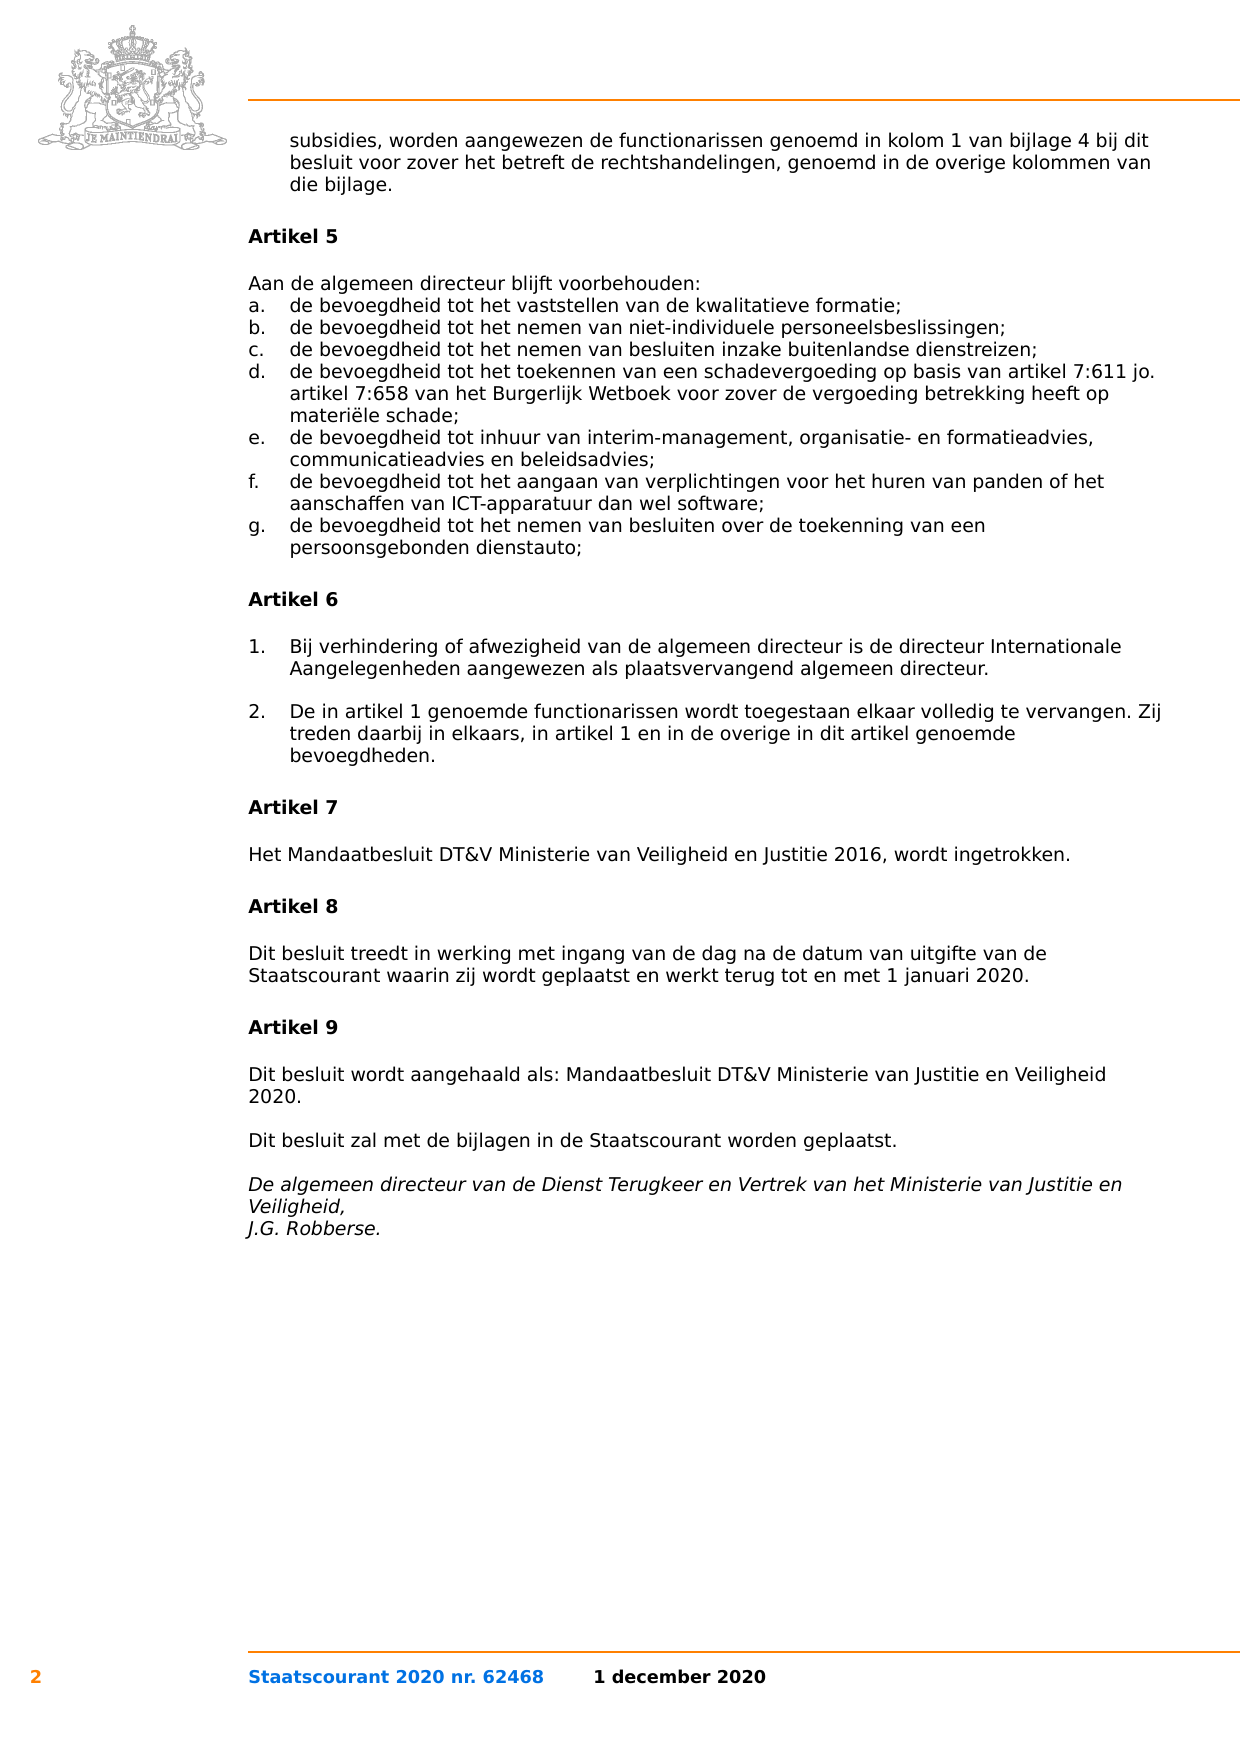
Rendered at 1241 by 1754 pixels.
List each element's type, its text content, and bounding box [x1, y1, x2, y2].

text g. de bevoegdheid tot het nemen van besluiten over de toekenning van een persoonsgebonden dienstauto; [248, 514, 1163, 558]
subtitle Artikel 5 [248, 226, 1163, 248]
text Het Mandaatbesluit DT&V Ministerie van Veiligheid en Justitie 2016, wordt ingetrokken. [248, 844, 1163, 866]
picture [38, 25, 227, 150]
subtitle Artikel 7 [248, 797, 1163, 819]
text c. de bevoegdheid tot het nemen van besluiten inzake buitenlandse dienstreizen; [248, 339, 1163, 361]
text d. de bevoegdheid tot het toekennen van een schadevergoeding op basis van artikel 7:611 jo. artikel 7:658 van het Burgerlijk Wetboek voor zover de vergoeding betrekking heeft op materiële schade; [248, 361, 1163, 427]
text e. de bevoegdheid tot inhuur van interim-management, organisatie- en formatieadvies, communicatieadvies en beleidsadvies; [248, 427, 1163, 471]
text a. de bevoegdheid tot het vaststellen van de kwalitatieve formatie; [248, 295, 1163, 317]
subtitle Artikel 6 [248, 588, 1163, 611]
text b. de bevoegdheid tot het nemen van niet-individuele personeelsbeslissingen; [248, 317, 1163, 339]
text De algemeen directeur van de Dienst Terugkeer en Vertrek van het Ministerie van Justitie en Veiligheid, J.G. Robberse. [248, 1174, 1163, 1240]
text f. de bevoegdheid tot het aangaan van verplichtingen voor het huren van panden of het aanschaffen van ICT-apparatuur dan wel software; [248, 471, 1163, 514]
text Dit besluit treedt in werking met ingang van de dag na de datum van uitgifte van de Staatscourant waarin zij wordt geplaatst en werkt terug tot en met 1 januari 2020. [248, 943, 1163, 987]
subtitle Artikel 8 [248, 896, 1163, 918]
subtitle Artikel 9 [248, 1017, 1163, 1039]
text subsidies, worden aangewezen de functionarissen genoemd in kolom 1 van bijlage 4 bij dit besluit voor zover het betreft de rechtshandelingen, genoemd in de overige kolommen van die bijlage. [248, 130, 1163, 196]
text Dit besluit zal met de bijlagen in de Staatscourant worden geplaatst. [248, 1130, 1163, 1152]
text Dit besluit wordt aangehaald als: Mandaatbesluit DT&V Ministerie van Justitie en Veiligheid 2020. [248, 1064, 1163, 1108]
text 1. Bij verhindering of afwezigheid van de algemeen directeur is de directeur Internationale Aangelegenheden aangewezen als plaatsvervangend algemeen directeur. [248, 636, 1163, 679]
text 2. De in artikel 1 genoemde functionarissen wordt toegestaan elkaar volledig te vervangen. Zij treden daarbij in elkaars, in artikel 1 en in de overige in dit artikel genoemde bevoegdheden. [248, 701, 1163, 767]
text Aan de algemeen directeur blijft voorbehouden: [248, 273, 1163, 295]
